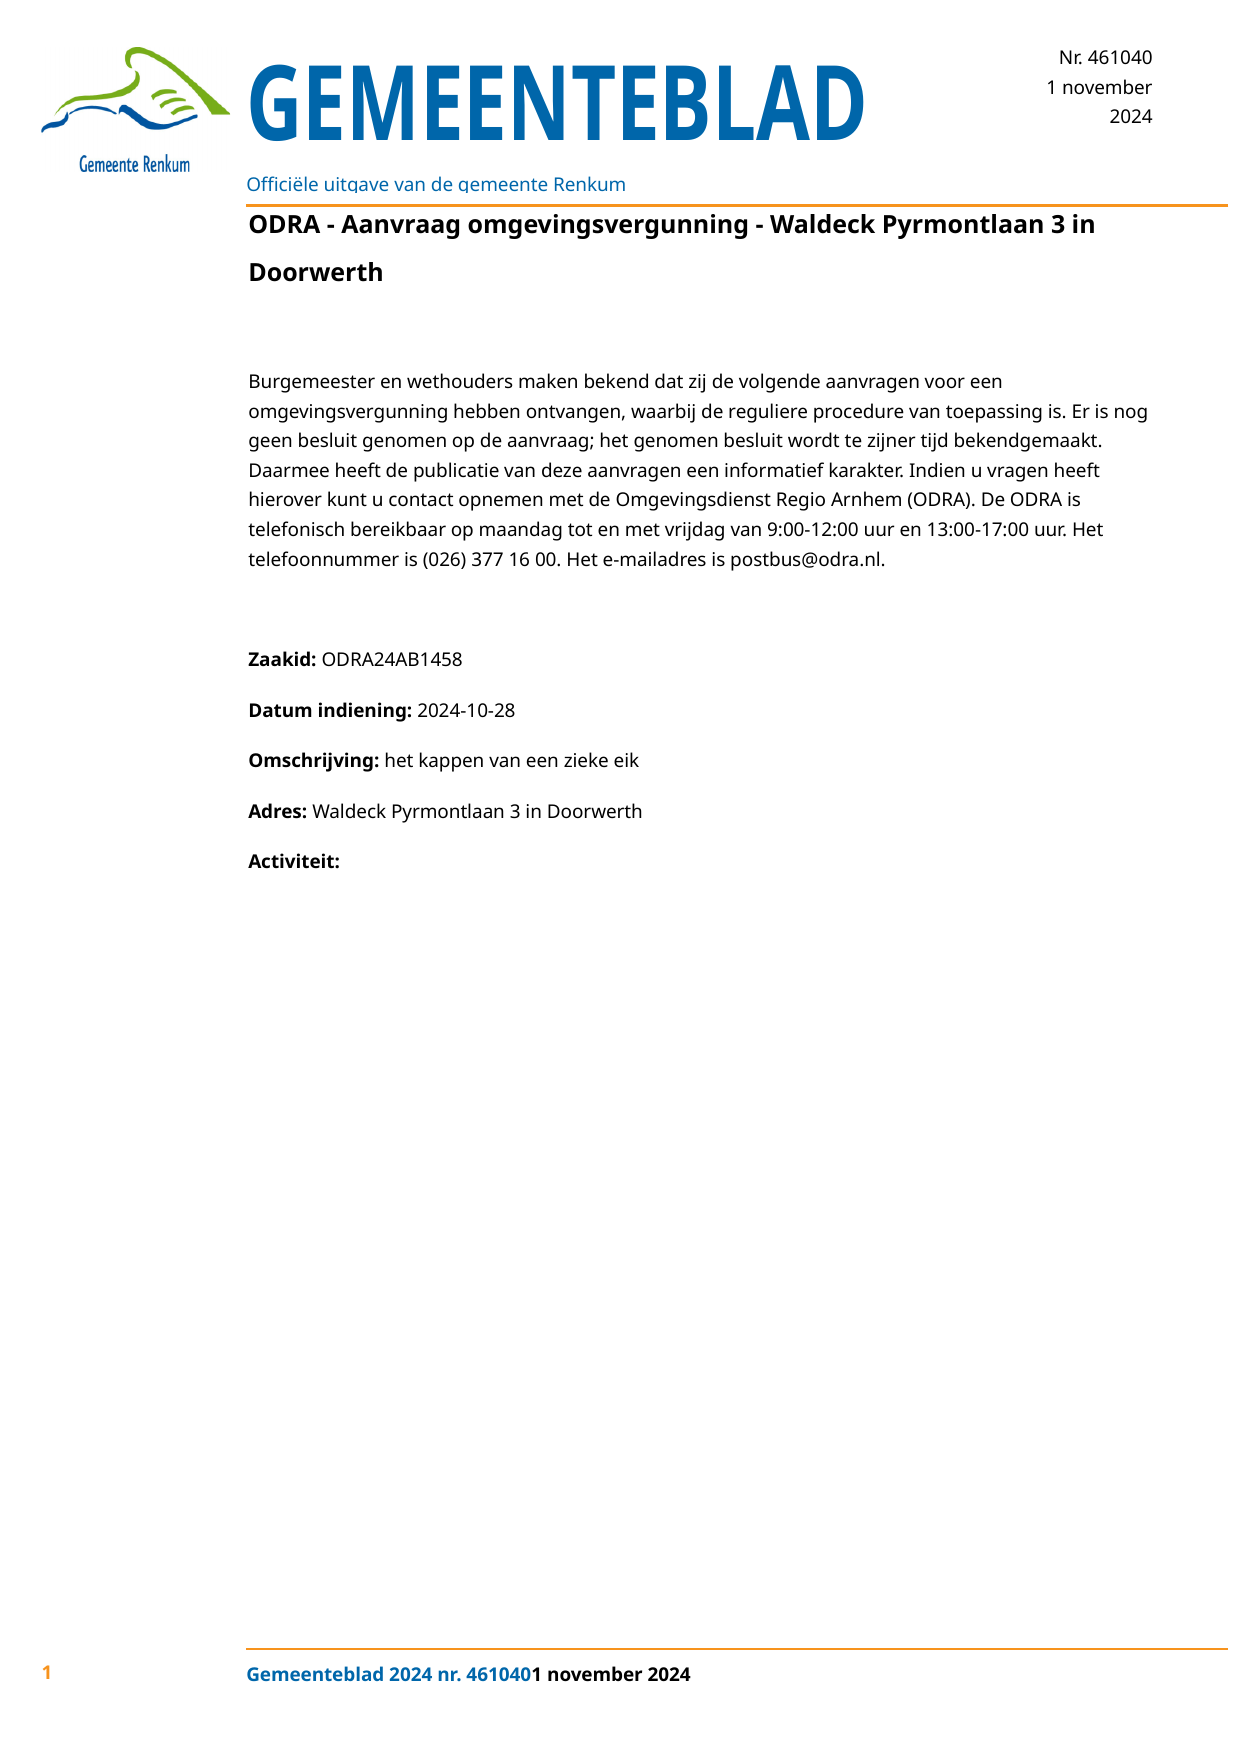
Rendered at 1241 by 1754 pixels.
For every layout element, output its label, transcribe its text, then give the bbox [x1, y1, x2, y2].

text Zaakid: ODRA24AB1458 [248, 647, 1152, 672]
text ODRA - Aanvraag omgevingsvergunning - Waldeck Pyrmontlaan 3 in Doorwerth [248, 207, 1152, 288]
text Adres: Waldeck Pyrmontlaan 3 in Doorwerth [248, 798, 1152, 824]
text Burgemeester en wethouders maken bekend dat zij de volgende aanvragen voor een omgevingsvergunning hebben ontvangen, waarbij de reguliere procedure van toepassing is. Er is nog geen besluit genomen op de aanvraag; het genomen besluit wordt te zijner tijd bekendgemaakt. Daarmee heeft de publicatie van deze aanvragen een informatief karakter. Indien u vragen heeft hierover kunt u contact opnemen met de Omgevingsdienst Regio Arnhem (ODRA). De ODRA is telefonisch bereikbaar op maandag tot en met vrijdag van 9:00-12:00 uur en 13:00-17:00 uur. Het telefoonnummer is (026) 377 16 00. Het e-mailadres is postbus@odra.nl. [248, 368, 1152, 572]
text Omschrijving: het kappen van een zieke eik [248, 747, 1152, 773]
picture [41, 47, 231, 172]
text Datum indiening: 2024-10-28 [248, 697, 1152, 723]
text Activiteit: [248, 848, 1152, 874]
